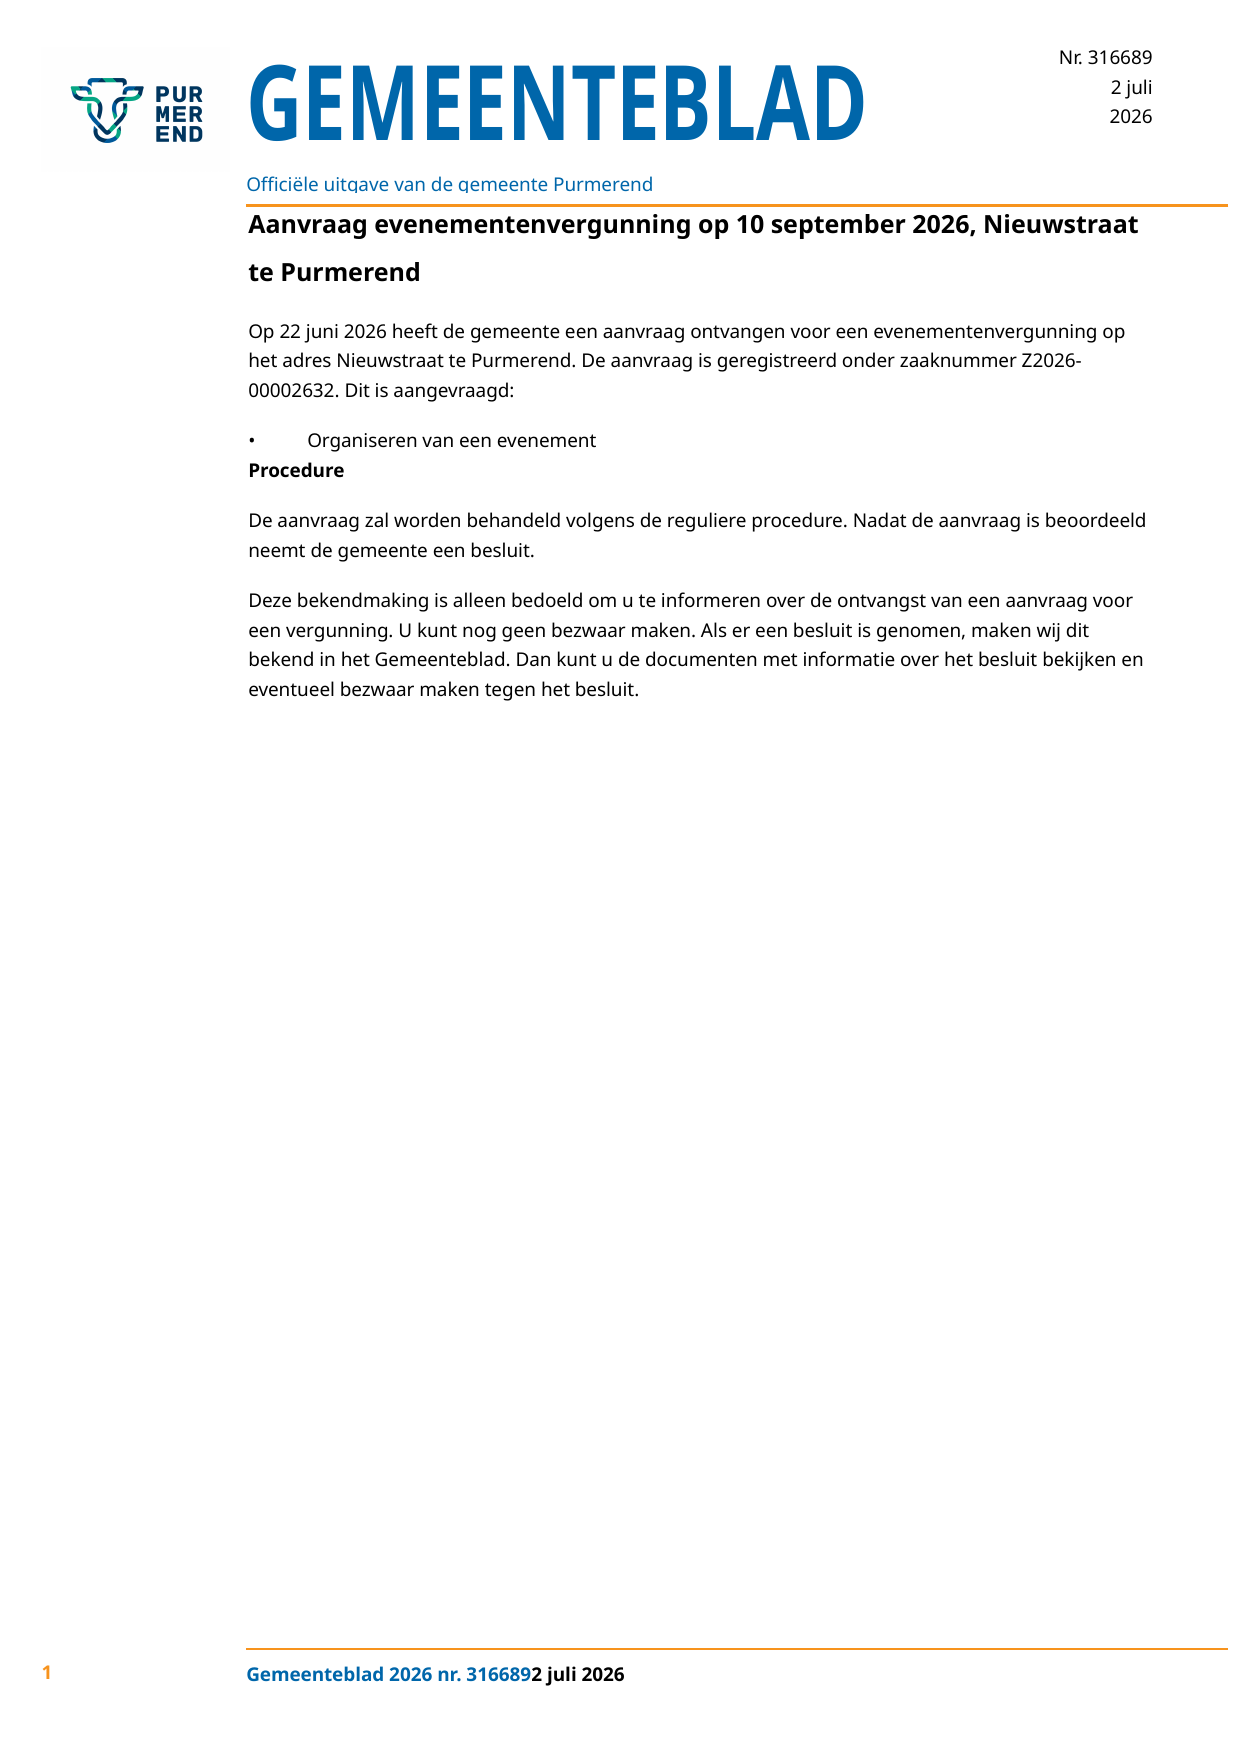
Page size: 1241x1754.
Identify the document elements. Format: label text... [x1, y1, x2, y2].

text Aanvraag evenementenvergunning op 10 september 2026, Nieuwstraat te Purmerend [248, 207, 1152, 288]
text De aanvraag zal worden behandeld volgens de reguliere procedure. Nadat de aanvraag is beoordeeld neemt de gemeente een besluit. [248, 507, 1152, 563]
text Procedure [248, 457, 1152, 483]
picture [41, 47, 231, 172]
text Op 22 juni 2026 heeft de gemeente een aanvraag ontvangen voor een evenementenvergunning op het adres Nieuwstraat te Purmerend. De aanvraag is geregistreerd onder zaaknummer Z2026-00002632. Dit is aangevraagd: [248, 318, 1152, 403]
text Deze bekendmaking is alleen bedoeld om u te informeren over de ontvangst van een aanvraag voor een vergunning. U kunt nog geen bezwaar maken. Als er een besluit is genomen, maken wij dit bekend in het Gemeenteblad. Dan kunt u de documenten met informatie over het besluit bekijken en eventueel bezwaar maken tegen het besluit. [248, 587, 1152, 702]
list Organiseren van een evenement [248, 427, 1152, 453]
